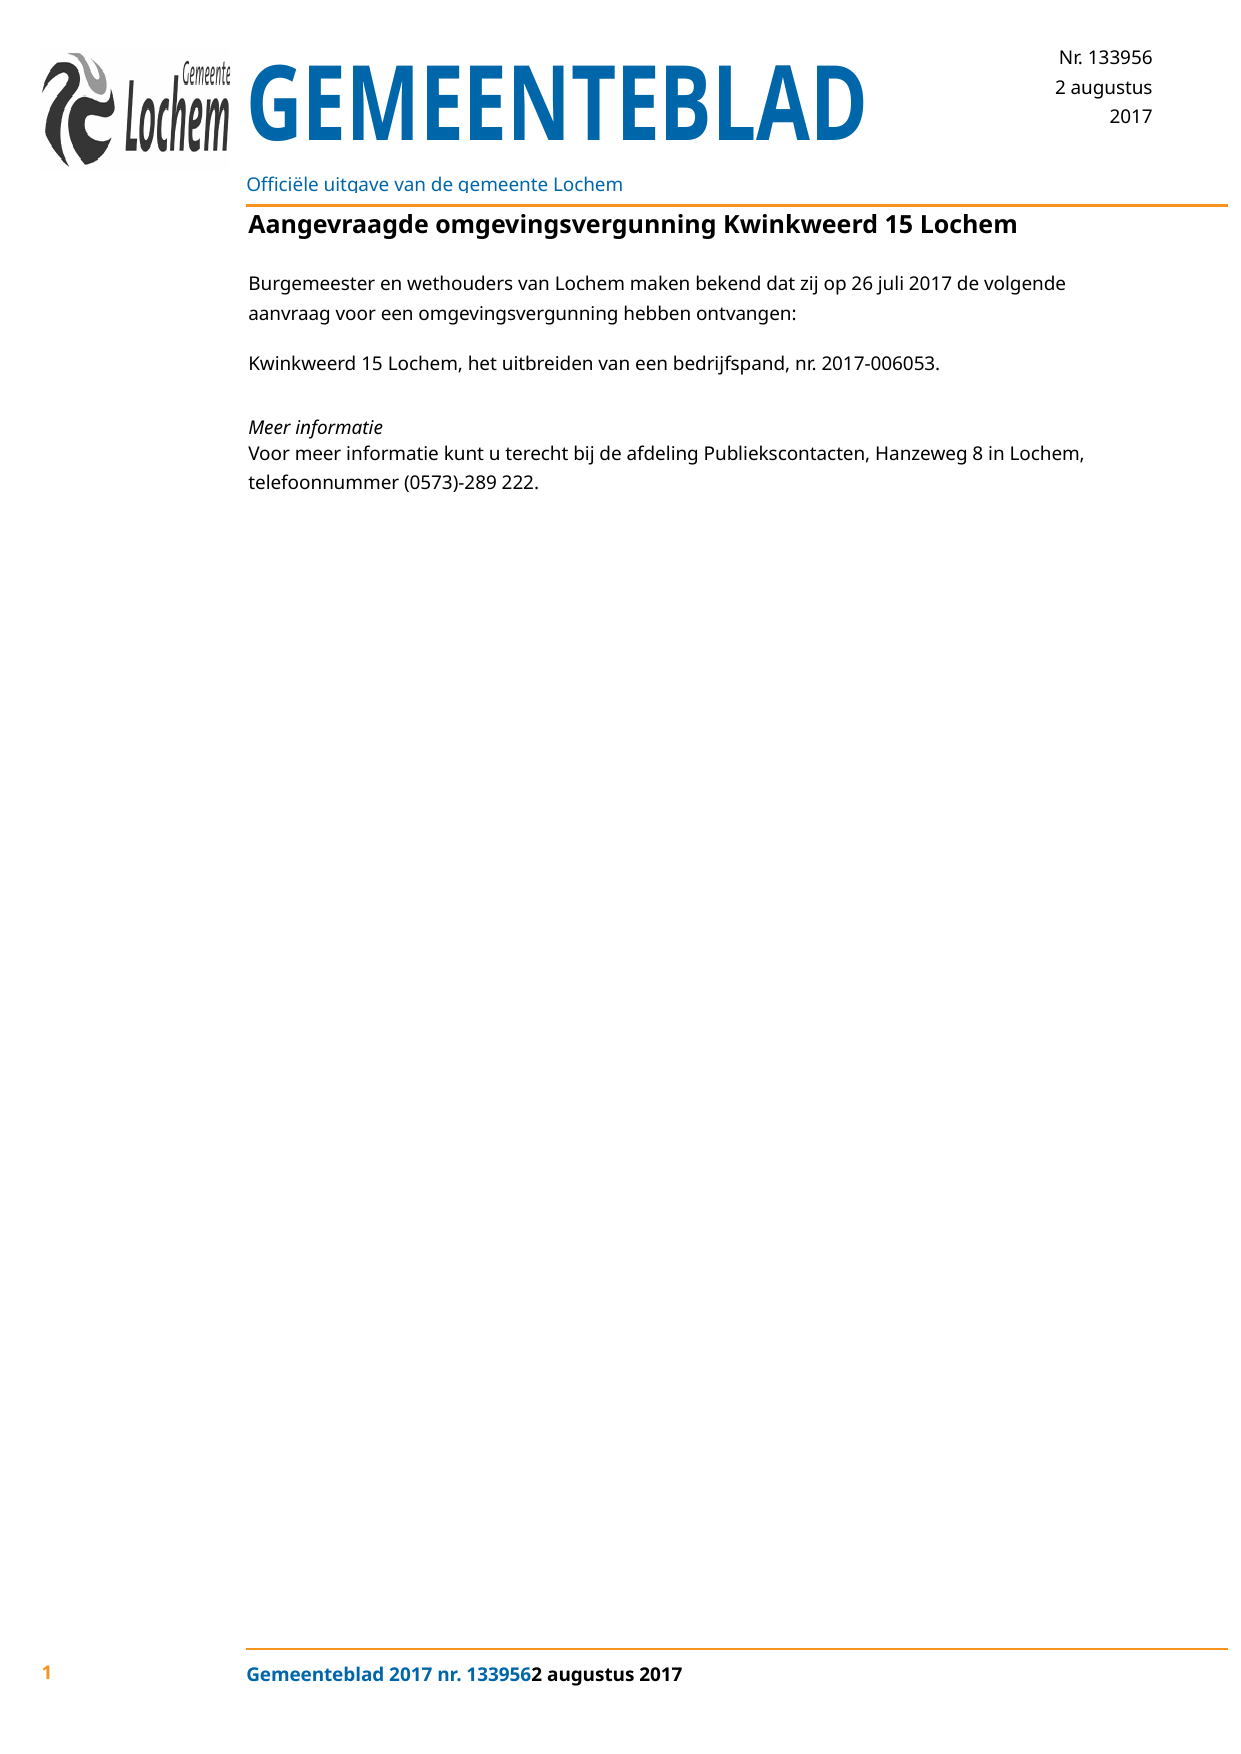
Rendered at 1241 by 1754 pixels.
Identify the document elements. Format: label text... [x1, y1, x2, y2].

text Aangevraagde omgevingsvergunning Kwinkweerd 15 Lochem [248, 207, 1152, 241]
text Burgemeester en wethouders van Lochem maken bekend dat zij op 26 juli 2017 de volgende aanvraag voor een omgevingsvergunning hebben ontvangen: [248, 270, 1152, 326]
text Kwinkweerd 15 Lochem, het uitbreiden van een bedrijfspand, nr. 2017-006053. [248, 350, 1152, 376]
picture [41, 47, 231, 172]
text Meer informatie [248, 414, 1152, 440]
text Voor meer informatie kunt u terecht bij de afdeling Publiekscontacten, Hanzeweg 8 in Lochem, telefoonnummer (0573)-289 222. [248, 440, 1152, 495]
